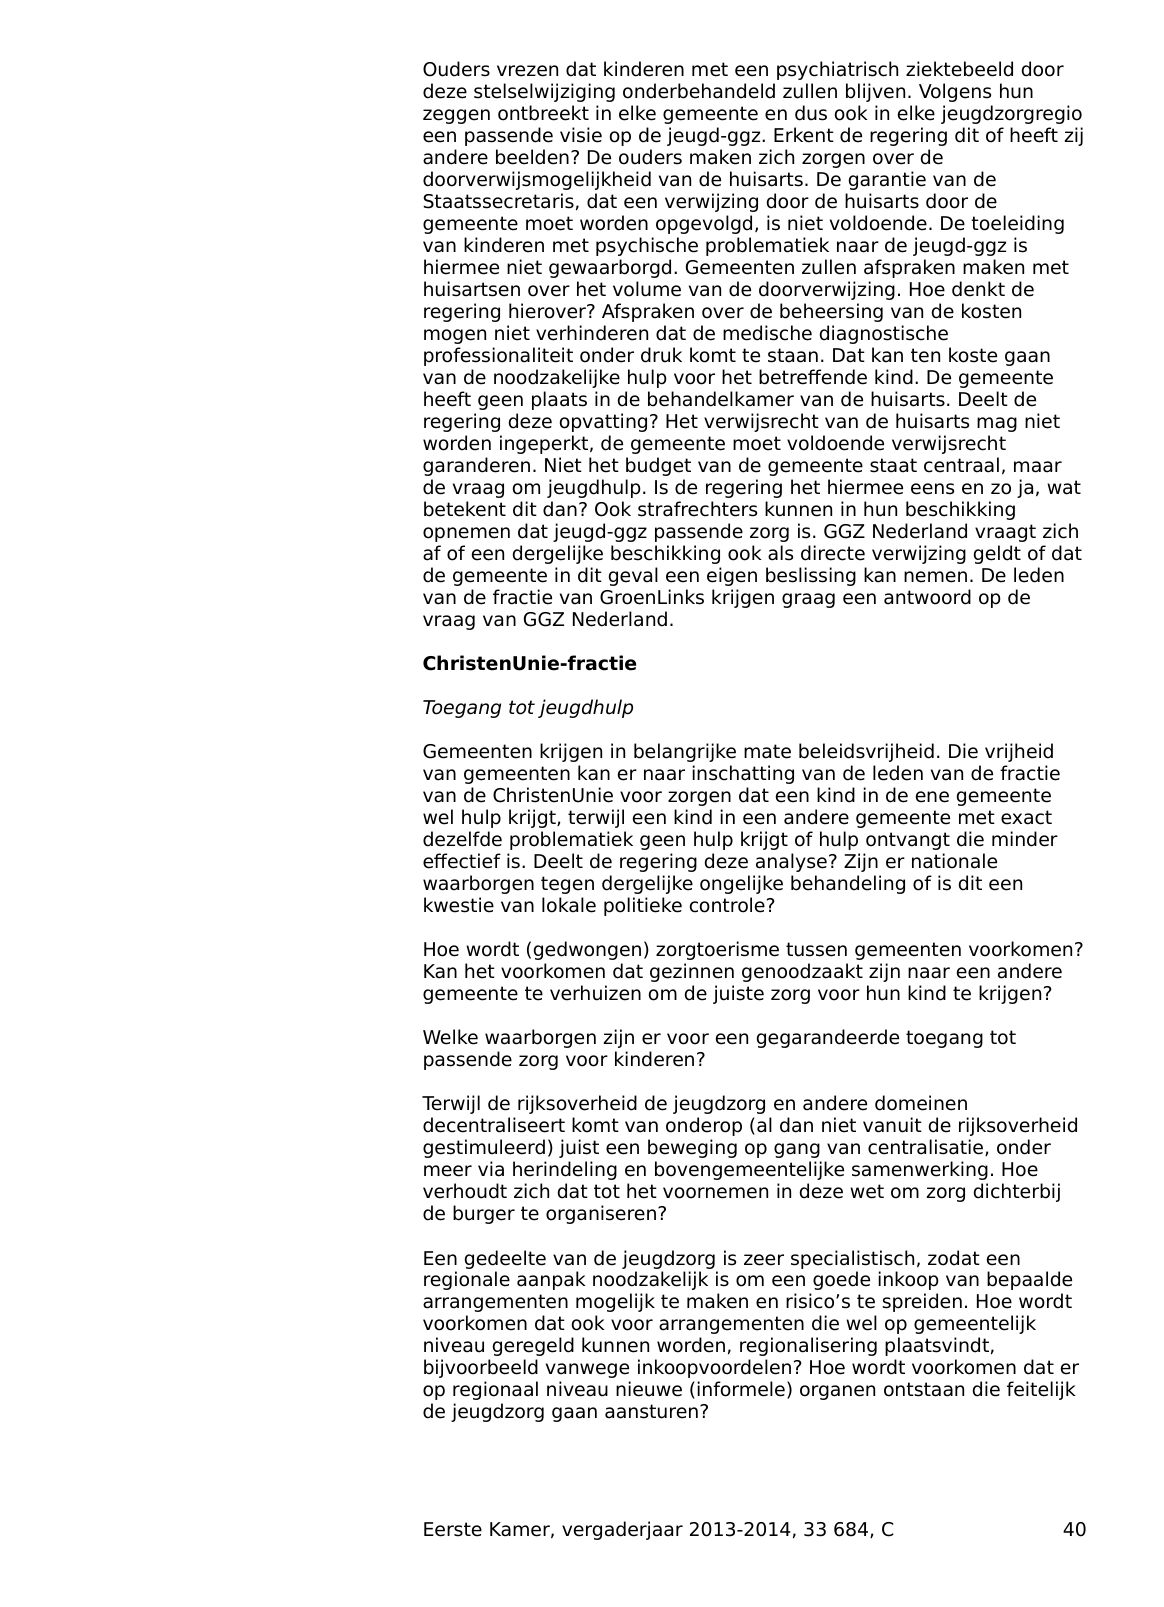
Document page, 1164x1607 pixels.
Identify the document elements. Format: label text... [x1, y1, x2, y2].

text Hoe wordt (gedwongen) zorgtoerisme tussen gemeenten voorkomen? Kan het voorkomen dat gezinnen genoodzaakt zijn naar een andere gemeente te verhuizen om de juiste zorg voor hun kind te krijgen? [422, 939, 1087, 1005]
text Welke waarborgen zijn er voor een gegarandeerde toegang tot passende zorg voor kinderen? [422, 1027, 1087, 1071]
text Een gedeelte van de jeugdzorg is zeer specialistisch, zodat een regionale aanpak noodzakelijk is om een goede inkoop van bepaalde arrangementen mogelijk te maken en risico’s te spreiden. Hoe wordt voorkomen dat ook voor arrangementen die wel op gemeentelijk niveau geregeld kunnen worden, regionalisering plaatsvindt, bijvoorbeeld vanwege inkoopvoordelen? Hoe wordt voorkomen dat er op regionaal niveau nieuwe (informele) organen ontstaan die feitelijk de jeugdzorg gaan aansturen? [422, 1247, 1087, 1423]
text Terwijl de rijksoverheid de jeugdzorg en andere domeinen decentraliseert komt van onderop (al dan niet vanuit de rijksoverheid gestimuleerd) juist een beweging op gang van centralisatie, onder meer via herindeling en bovengemeentelijke samenwerking. Hoe verhoudt zich dat tot het voornemen in deze wet om zorg dichterbij de burger te organiseren? [422, 1093, 1087, 1225]
text Ouders vrezen dat kinderen met een psychiatrisch ziektebeeld door deze stelselwijziging onderbehandeld zullen blijven. Volgens hun zeggen ontbreekt in elke gemeente en dus ook in elke jeugdzorgregio een passende visie op de jeugd-ggz. Erkent de regering dit of heeft zij andere beelden? De ouders maken zich zorgen over de doorverwijsmogelijkheid van de huisarts. De garantie van de Staatssecretaris, dat een verwijzing door de huisarts door de gemeente moet worden opgevolgd, is niet voldoende. De toeleiding van kinderen met psychische problematiek naar de jeugd-ggz is hiermee niet gewaarborgd. Gemeenten zullen afspraken maken met huisartsen over het volume van de doorverwijzing. Hoe denkt de regering hierover? Afspraken over de beheersing van de kosten mogen niet verhinderen dat de medische diagnostische professionaliteit onder druk komt te staan. Dat kan ten koste gaan van de noodzakelijke hulp voor het betreffende kind. De gemeente heeft geen plaats in de behandelkamer van de huisarts. Deelt de regering deze opvatting? Het verwijsrecht van de huisarts mag niet worden ingeperkt, de gemeente moet voldoende verwijsrecht garanderen. Niet het budget van de gemeente staat centraal, maar de vraag om jeugdhulp. Is de regering het hiermee eens en zo ja, wat betekent dit dan? Ook strafrechters kunnen in hun beschikking opnemen dat jeugd-ggz passende zorg is. GGZ Nederland vraagt zich af of een dergelijke beschikking ook als directe verwijzing geldt of dat de gemeente in dit geval een eigen beslissing kan nemen. De leden van de fractie van GroenLinks krijgen graag een antwoord op de vraag van GGZ Nederland. [422, 59, 1087, 631]
subtitle Toegang tot jeugdhulp [422, 697, 1087, 719]
subtitle ChristenUnie-fractie [422, 653, 1087, 675]
text Gemeenten krijgen in belangrijke mate beleidsvrijheid. Die vrijheid van gemeenten kan er naar inschatting van de leden van de fractie van de ChristenUnie voor zorgen dat een kind in de ene gemeente wel hulp krijgt, terwijl een kind in een andere gemeente met exact dezelfde problematiek geen hulp krijgt of hulp ontvangt die minder effectief is. Deelt de regering deze analyse? Zijn er nationale waarborgen tegen dergelijke ongelijke behandeling of is dit een kwestie van lokale politieke controle? [422, 741, 1087, 917]
